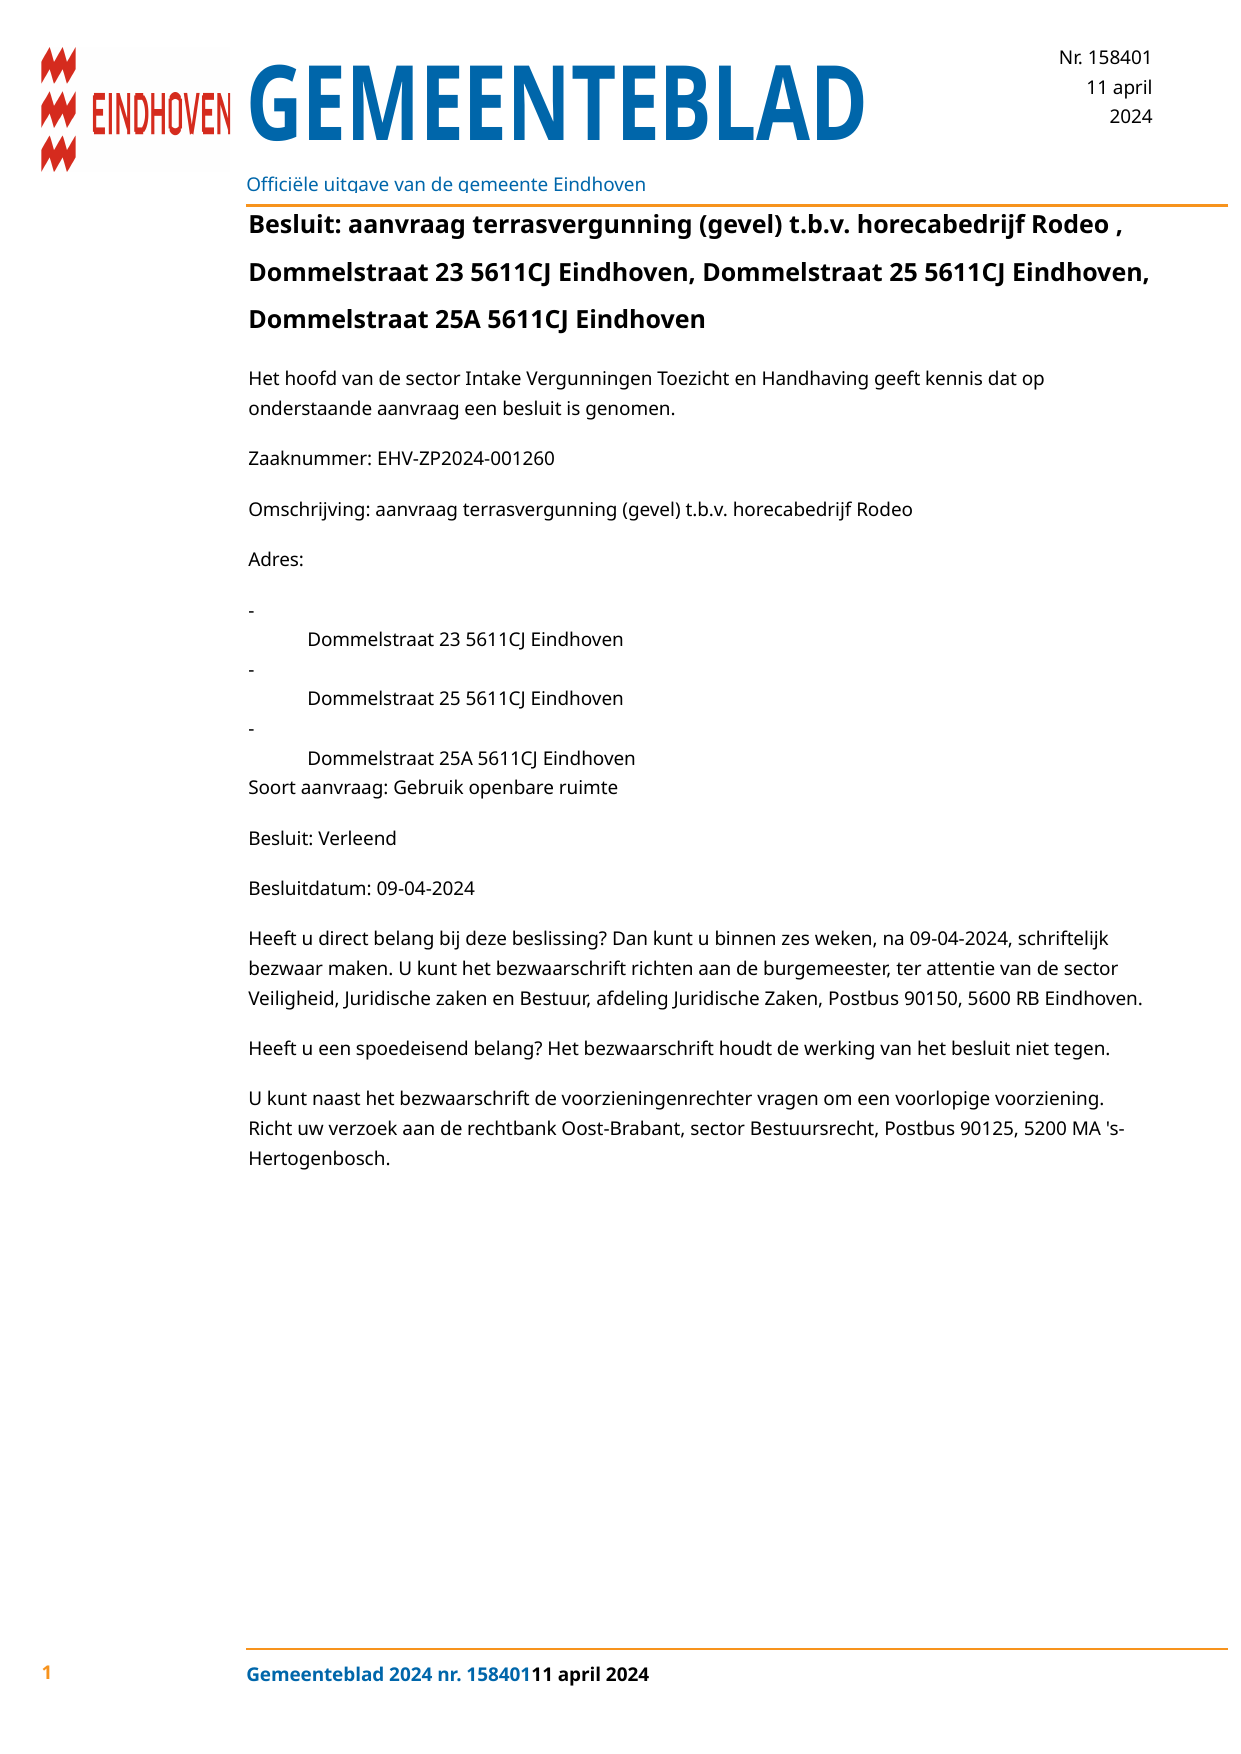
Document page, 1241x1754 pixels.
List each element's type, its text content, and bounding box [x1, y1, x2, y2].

list Dommelstraat 25 5611CJ Eindhoven [248, 686, 1152, 711]
text Het hoofd van de sector Intake Vergunningen Toezicht en Handhaving geeft kennis dat op onderstaande aanvraag een besluit is genomen. [248, 366, 1152, 421]
text Heeft u direct belang bij deze beslissing? Dan kunt u binnen zes weken, na 09-04-2024, schriftelijk bezwaar maken. U kunt het bezwaarschrift richten aan de burgemeester, ter attentie van de sector Veiligheid, Juridische zaken en Bestuur, afdeling Juridische Zaken, Postbus 90150, 5600 RB Eindhoven. [248, 926, 1152, 1010]
text Heeft u een spoedeisend belang? Het bezwaarschrift houdt de werking van het besluit niet tegen. [248, 1035, 1152, 1061]
text Soort aanvraag: Gebruik openbare ruimte [248, 774, 1152, 800]
list Dommelstraat 23 5611CJ Eindhoven [248, 626, 1152, 652]
text Besluit: Verleend [248, 825, 1152, 850]
text U kunt naast het bezwaarschrift de voorzieningenrechter vragen om een voorlopige voorziening. Richt uw verzoek aan de rechtbank Oost-Brabant, sector Bestuursrecht, Postbus 90125, 5200 MA 's-Hertogenbosch. [248, 1086, 1152, 1170]
text Besluitdatum: 09-04-2024 [248, 875, 1152, 901]
picture [41, 47, 231, 172]
list Dommelstraat 25A 5611CJ Eindhoven [248, 745, 1152, 770]
text Omschrijving: aanvraag terrasvergunning (gevel) t.b.v. horecabedrijf Rodeo [248, 496, 1152, 522]
text Adres: [248, 546, 1152, 572]
text Besluit: aanvraag terrasvergunning (gevel) t.b.v. horecabedrijf Rodeo , Dommelstraat 23 5611CJ Eindhoven, Dommelstraat 25 5611CJ Eindhoven, Dommelstraat 25A 5611CJ Eindhoven [248, 207, 1152, 336]
text Zaaknummer: EHV-ZP2024-001260 [248, 446, 1152, 471]
